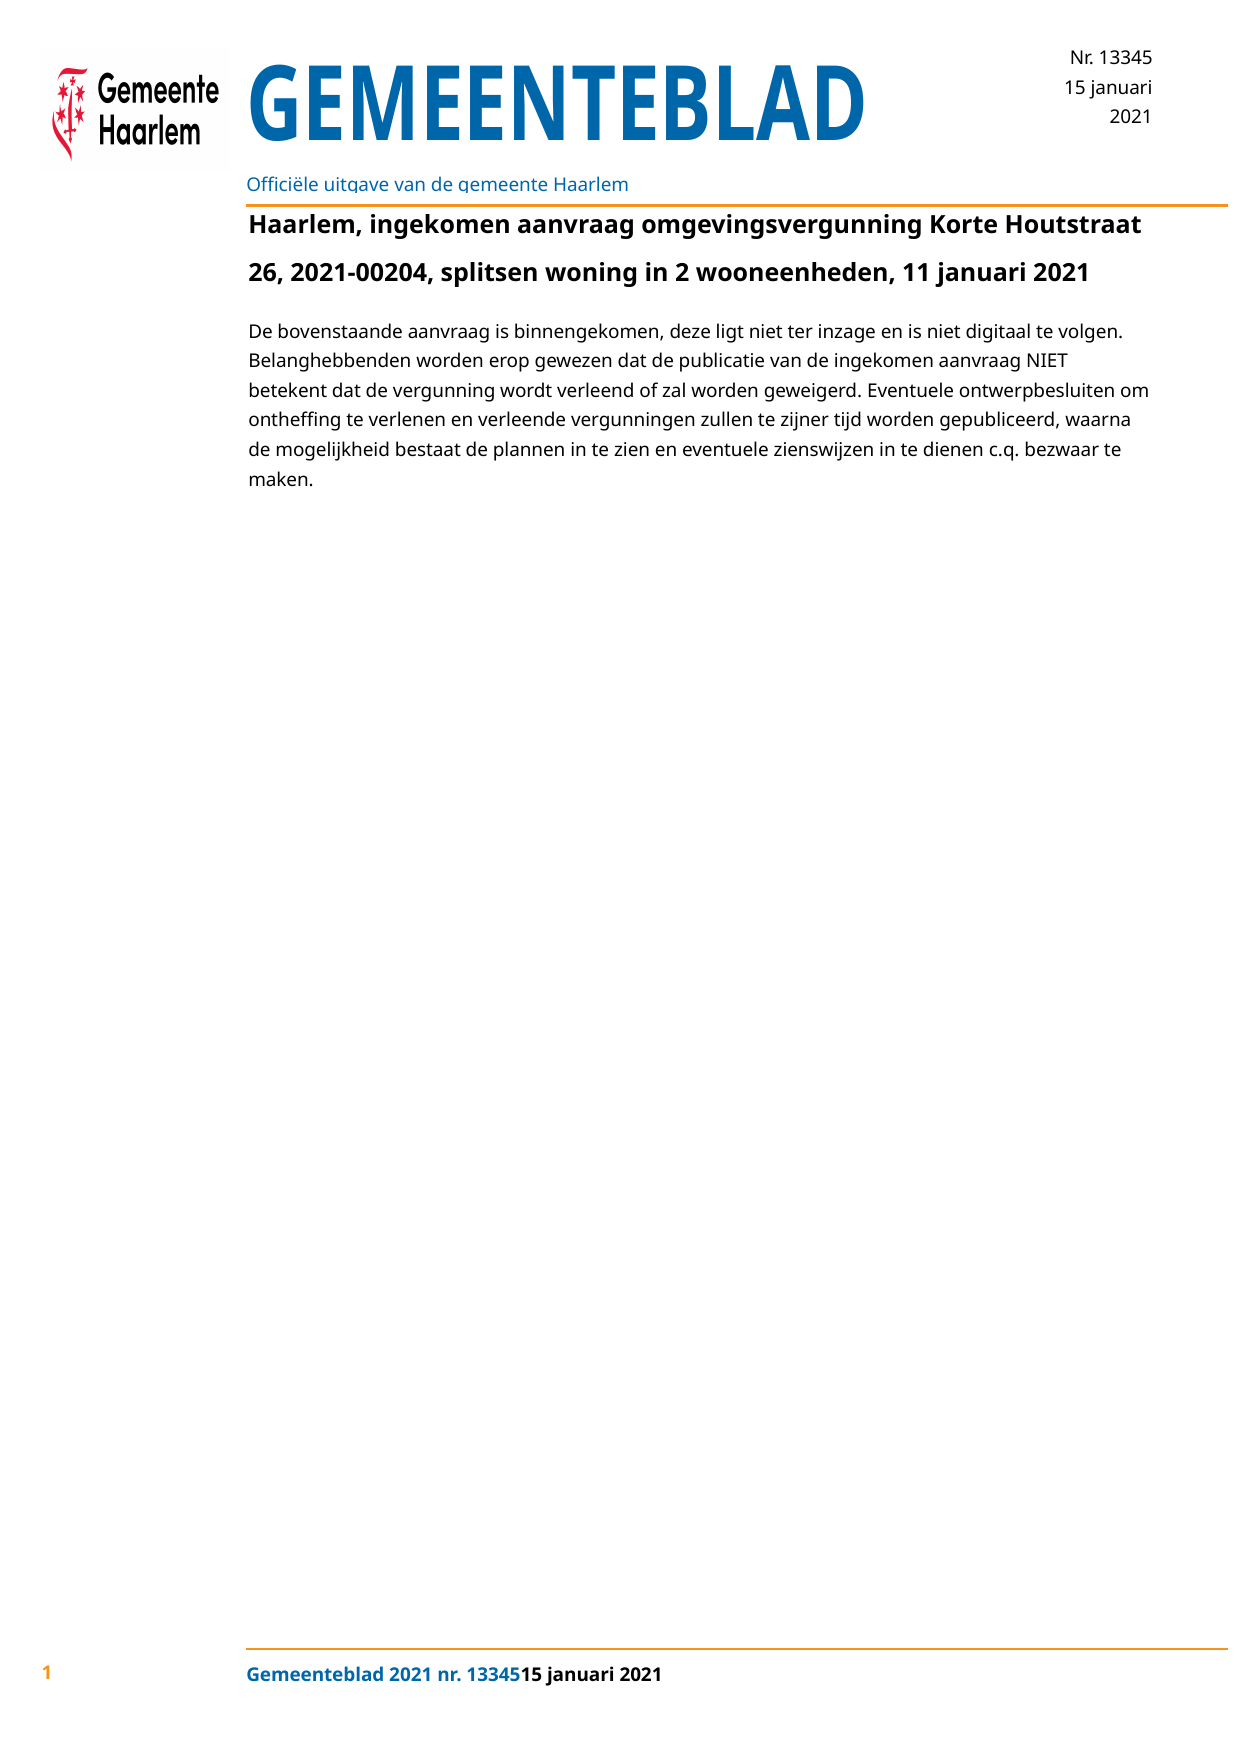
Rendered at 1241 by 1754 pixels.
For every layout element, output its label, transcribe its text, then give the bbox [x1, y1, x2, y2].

text De bovenstaande aanvraag is binnengekomen, deze ligt niet ter inzage en is niet digitaal te volgen. Belanghebbenden worden erop gewezen dat de publicatie van de ingekomen aanvraag NIET betekent dat de vergunning wordt verleend of zal worden geweigerd. Eventuele ontwerpbesluiten om ontheffing te verlenen en verleende vergunningen zullen te zijner tijd worden gepubliceerd, waarna de mogelijkheid bestaat de plannen in te zien en eventuele zienswijzen in te dienen c.q. bezwaar te maken. [248, 318, 1152, 492]
text Haarlem, ingekomen aanvraag omgevingsvergunning Korte Houtstraat 26, 2021-00204, splitsen woning in 2 wooneenheden, 11 januari 2021 [248, 207, 1152, 288]
picture [41, 47, 231, 172]
